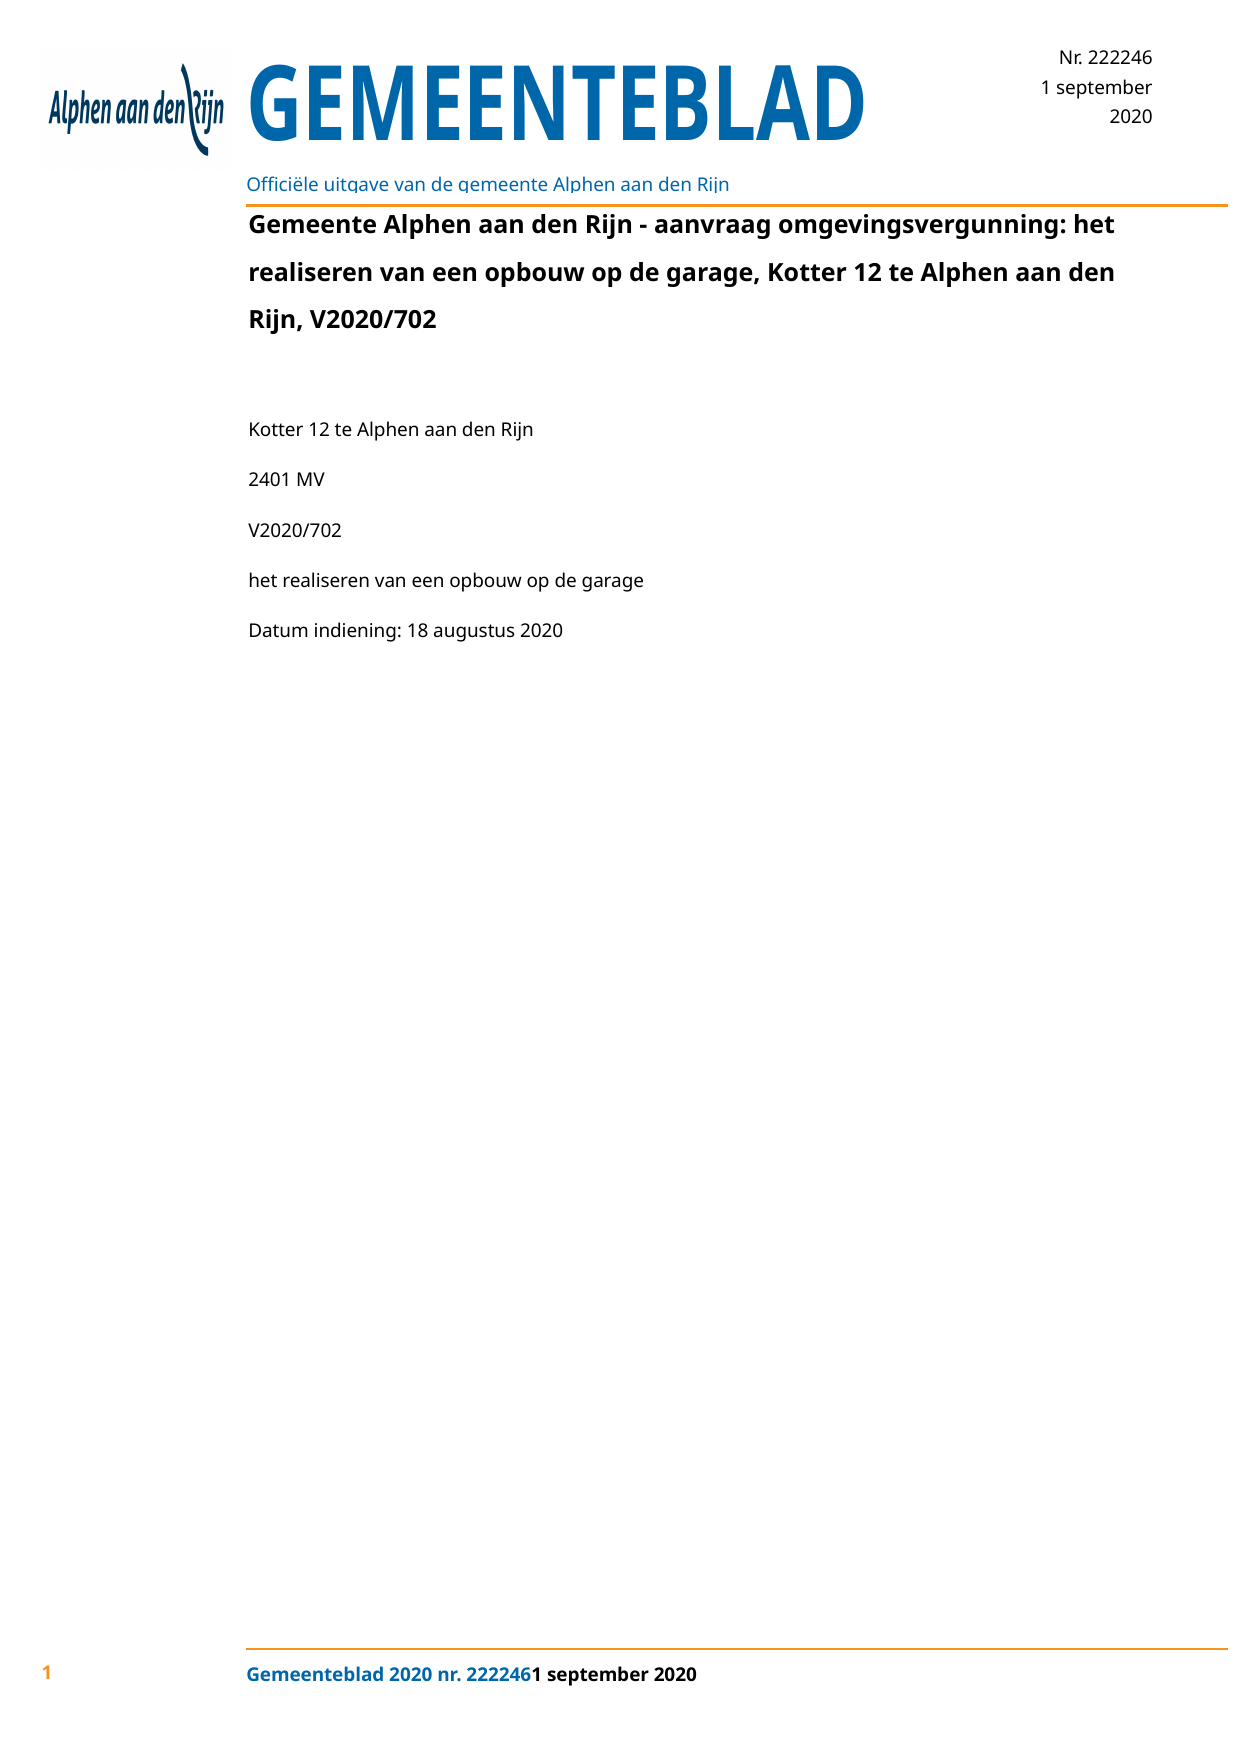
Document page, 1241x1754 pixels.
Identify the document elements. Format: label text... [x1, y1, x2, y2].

text het realiseren van een opbouw op de garage [248, 567, 1152, 593]
text Gemeente Alphen aan den Rijn - aanvraag omgevingsvergunning: het realiseren van een opbouw op de garage, Kotter 12 te Alphen aan den Rijn, V2020/702 [248, 207, 1152, 336]
text Datum indiening: 18 augustus 2020 [248, 618, 1152, 643]
text V2020/702 [248, 517, 1152, 542]
text Kotter 12 te Alphen aan den Rijn [248, 416, 1152, 442]
text 2401 MV [248, 466, 1152, 492]
picture [41, 47, 231, 172]
